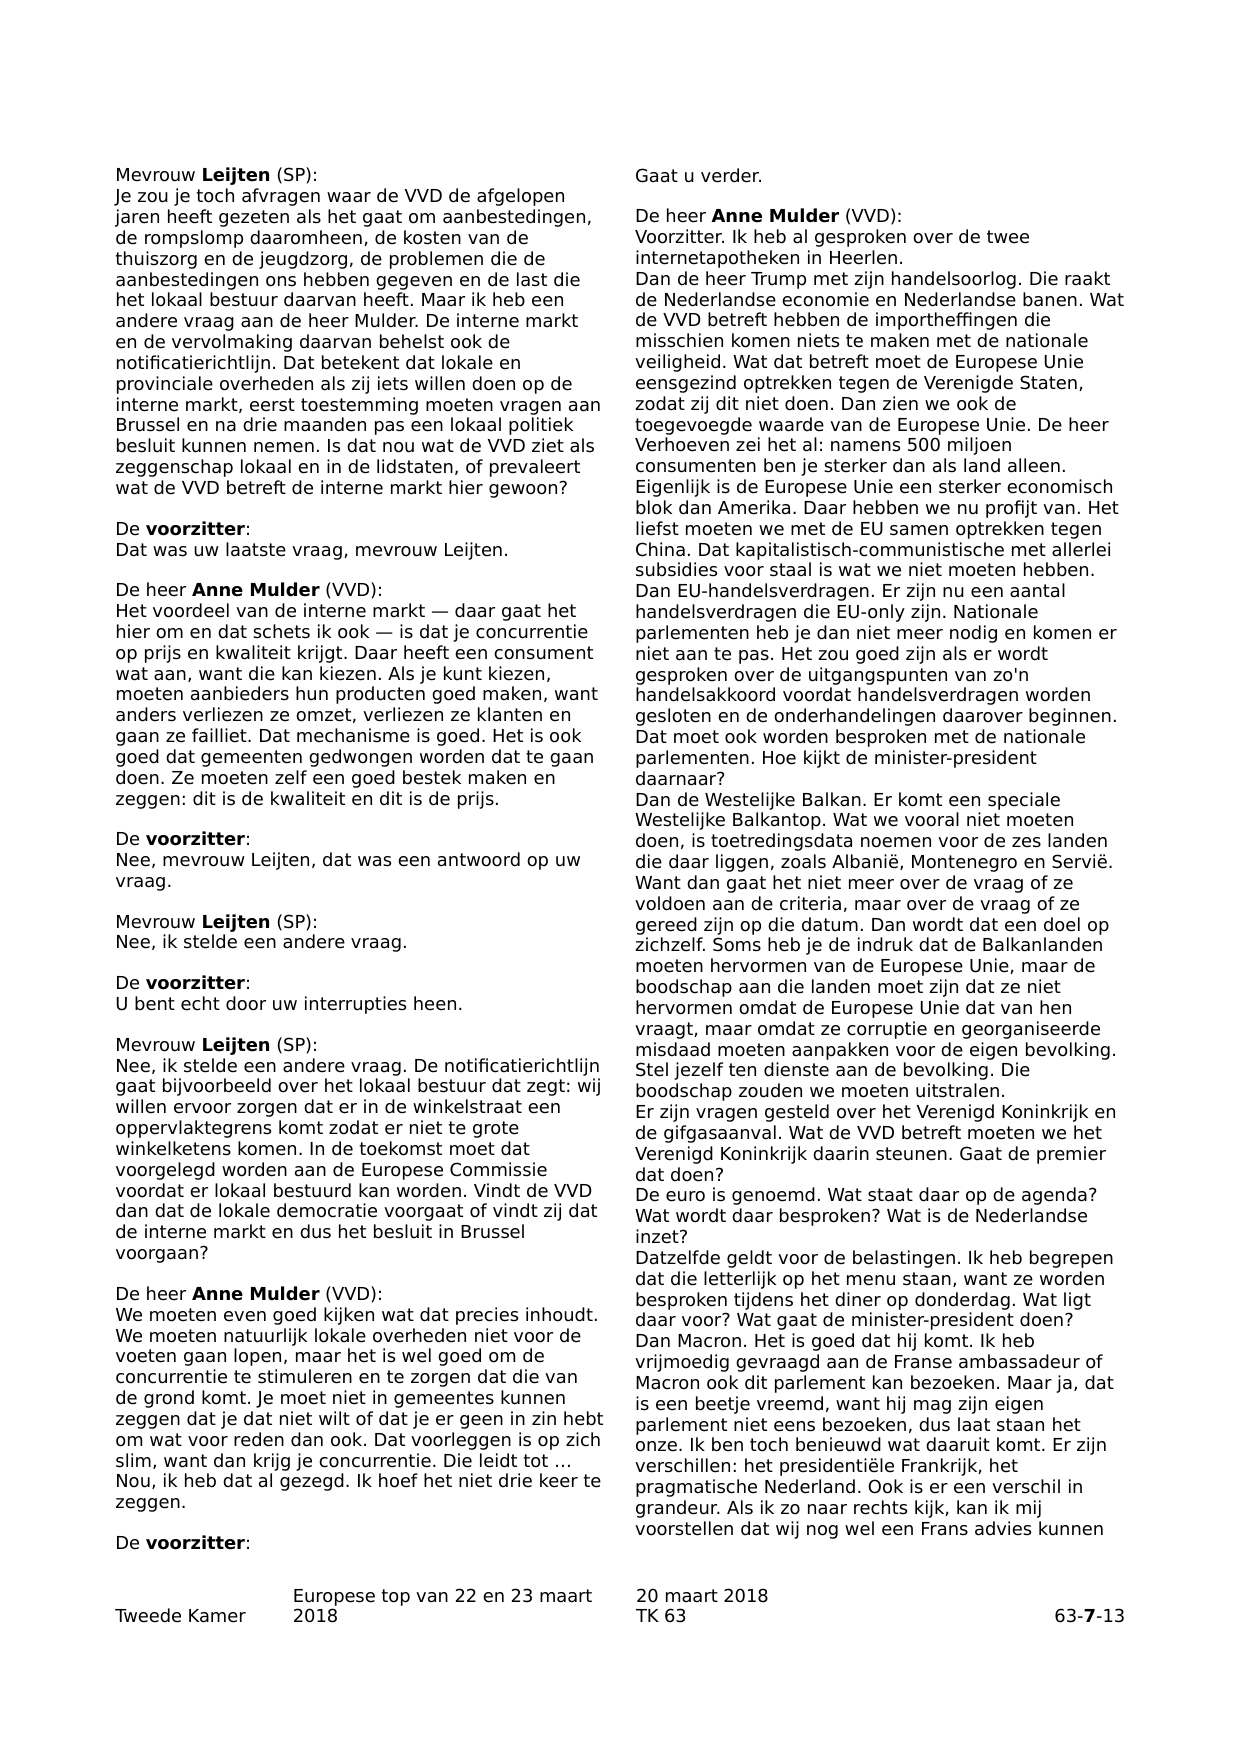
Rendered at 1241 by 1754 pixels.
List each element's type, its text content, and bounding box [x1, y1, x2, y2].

text De voorzitter: [115, 518, 605, 539]
text De heer Anne Mulder (VVD): [115, 580, 605, 601]
text De euro is genoemd. Wat staat daar op de agenda? Wat wordt daar besproken? Wat is de Nederlandse inzet? [635, 1185, 1125, 1248]
text Nee, ik stelde een andere vraag. [115, 932, 605, 953]
text De voorzitter: [115, 1533, 605, 1553]
text Dan EU-handelsverdragen. Er zijn nu een aantal handelsverdragen die EU-only zijn. Nationale parlementen heb je dan niet meer nodig en komen er niet aan te pas. Het zou goed zijn als er wordt gesproken over de uitgangspunten van zo'n handelsakkoord voordat handelsverdragen worden gesloten en de onderhandelingen daarover beginnen. Dat moet ook worden besproken met de nationale parlementen. Hoe kijkt de minister-president daarnaar? [635, 581, 1125, 789]
text Nee, ik stelde een andere vraag. De notificatierichtlijn gaat bijvoorbeeld over het lokaal bestuur dat zegt: wij willen ervoor zorgen dat er in de winkelstraat een oppervlaktegrens komt zodat er niet te grote winkelketens komen. In de toekomst moet dat voorgelegd worden aan de Europese Commissie voordat er lokaal bestuurd kan worden. Vindt de VVD dan dat de lokale democratie voorgaat of vindt zij dat de interne markt en dus het besluit in Brussel voorgaan? [115, 1055, 605, 1264]
text We moeten even goed kijken wat dat precies inhoudt. We moeten natuurlijk lokale overheden niet voor de voeten gaan lopen, maar het is wel goed om de concurrentie te stimuleren en te zorgen dat die van de grond komt. Je moet niet in gemeentes kunnen zeggen dat je dat niet wilt of dat je er geen in zin hebt om wat voor reden dan ook. Dat voorleggen is op zich slim, want dan krijg je concurrentie. Die leidt tot … Nou, ik heb dat al gezegd. Ik hoef het niet drie keer te zeggen. [115, 1304, 605, 1513]
text Mevrouw Leijten (SP): [115, 1035, 605, 1055]
text Het voordeel van de interne markt — daar gaat het hier om en dat schets ik ook — is dat je concurrentie op prijs en kwaliteit krijgt. Daar heeft een consument wat aan, want die kan kiezen. Als je kunt kiezen, moeten aanbieders hun producten goed maken, want anders verliezen ze omzet, verliezen ze klanten en gaan ze failliet. Dat mechanisme is goed. Het is ook goed dat gemeenten gedwongen worden dat te gaan doen. Ze moeten zelf een goed bestek maken en zeggen: dit is de kwaliteit en dit is de prijs. [115, 601, 605, 809]
text Nee, mevrouw Leijten, dat was een antwoord op uw vraag. [115, 850, 605, 892]
text De heer Anne Mulder (VVD): [115, 1284, 605, 1304]
text Er zijn vragen gesteld over het Verenigd Koninkrijk en de gifgasaanval. Wat de VVD betreft moeten we het Verenigd Koninkrijk daarin steunen. Gaat de premier dat doen? [635, 1102, 1125, 1185]
text Mevrouw Leijten (SP): [115, 165, 605, 186]
text Datzelfde geldt voor de belastingen. Ik heb begrepen dat die letterlijk op het menu staan, want ze worden besproken tijdens het diner op donderdag. Wat ligt daar voor? Wat gaat de minister-president doen? [635, 1248, 1125, 1331]
text De heer Anne Mulder (VVD): [635, 206, 1125, 227]
text Dan Macron. Het is goed dat hij komt. Ik heb vrijmoedig gevraagd aan de Franse ambassadeur of Macron ook dit parlement kan bezoeken. Maar ja, dat is een beetje vreemd, want hij mag zijn eigen parlement niet eens bezoeken, dus laat staan het onze. Ik ben toch benieuwd wat daaruit komt. Er zijn verschillen: het presidentiële Frankrijk, het pragmatische Nederland. Ook is er een verschil in grandeur. Als ik zo naar rechts kijk, kan ik mij voorstellen dat wij nog wel een Frans advies kunnen [635, 1331, 1125, 1539]
text U bent echt door uw interrupties heen. [115, 994, 605, 1015]
text Dan de Westelijke Balkan. Er komt een speciale Westelijke Balkantop. Wat we vooral niet moeten doen, is toetredingsdata noemen voor de zes landen die daar liggen, zoals Albanië, Montenegro en Servië. Want dan gaat het niet meer over de vraag of ze voldoen aan de criteria, maar over de vraag of ze gereed zijn op die datum. Dan wordt dat een doel op zichzelf. Soms heb je de indruk dat de Balkanlanden moeten hervormen van de Europese Unie, maar de boodschap aan die landen moet zijn dat ze niet hervormen omdat de Europese Unie dat van hen vraagt, maar omdat ze corruptie en georganiseerde misdaad moeten aanpakken voor de eigen bevolking. Stel jezelf ten dienste aan de bevolking. Die boodschap zouden we moeten uitstralen. [635, 789, 1125, 1102]
text Mevrouw Leijten (SP): [115, 912, 605, 932]
text Je zou je toch afvragen waar de VVD de afgelopen jaren heeft gezeten als het gaat om aanbestedingen, de rompslomp daaromheen, de kosten van de thuiszorg en de jeugdzorg, de problemen die de aanbestedingen ons hebben gegeven en de last die het lokaal bestuur daarvan heeft. Maar ik heb een andere vraag aan de heer Mulder. De interne markt en de vervolmaking daarvan behelst ook de notificatierichtlijn. Dat betekent dat lokale en provinciale overheden als zij iets willen doen op de interne markt, eerst toestemming moeten vragen aan Brussel en na drie maanden pas een lokaal politiek besluit kunnen nemen. Is dat nou wat de VVD ziet als zeggenschap lokaal en in de lidstaten, of prevaleert wat de VVD betreft de interne markt hier gewoon? [115, 186, 605, 498]
text Voorzitter. Ik heb al gesproken over de twee internetapotheken in Heerlen. [635, 227, 1125, 268]
text De voorzitter: [115, 829, 605, 850]
text Dat was uw laatste vraag, mevrouw Leijten. [115, 539, 605, 560]
text Dan de heer Trump met zijn handelsoorlog. Die raakt de Nederlandse economie en Nederlandse banen. Wat de VVD betreft hebben de importheffingen die misschien komen niets te maken met de nationale veiligheid. Wat dat betreft moet de Europese Unie eensgezind optrekken tegen de Verenigde Staten, zodat zij dit niet doen. Dan zien we ook de toegevoegde waarde van de Europese Unie. De heer Verhoeven zei het al: namens 500 miljoen consumenten ben je sterker dan als land alleen. Eigenlijk is de Europese Unie een sterker economisch blok dan Amerika. Daar hebben we nu profijt van. Het liefst moeten we met de EU samen optrekken tegen China. Dat kapitalistisch-communistische met allerlei subsidies voor staal is wat we niet moeten hebben. [635, 268, 1125, 581]
text De voorzitter: [115, 973, 605, 994]
text Gaat u verder. [635, 165, 1125, 186]
